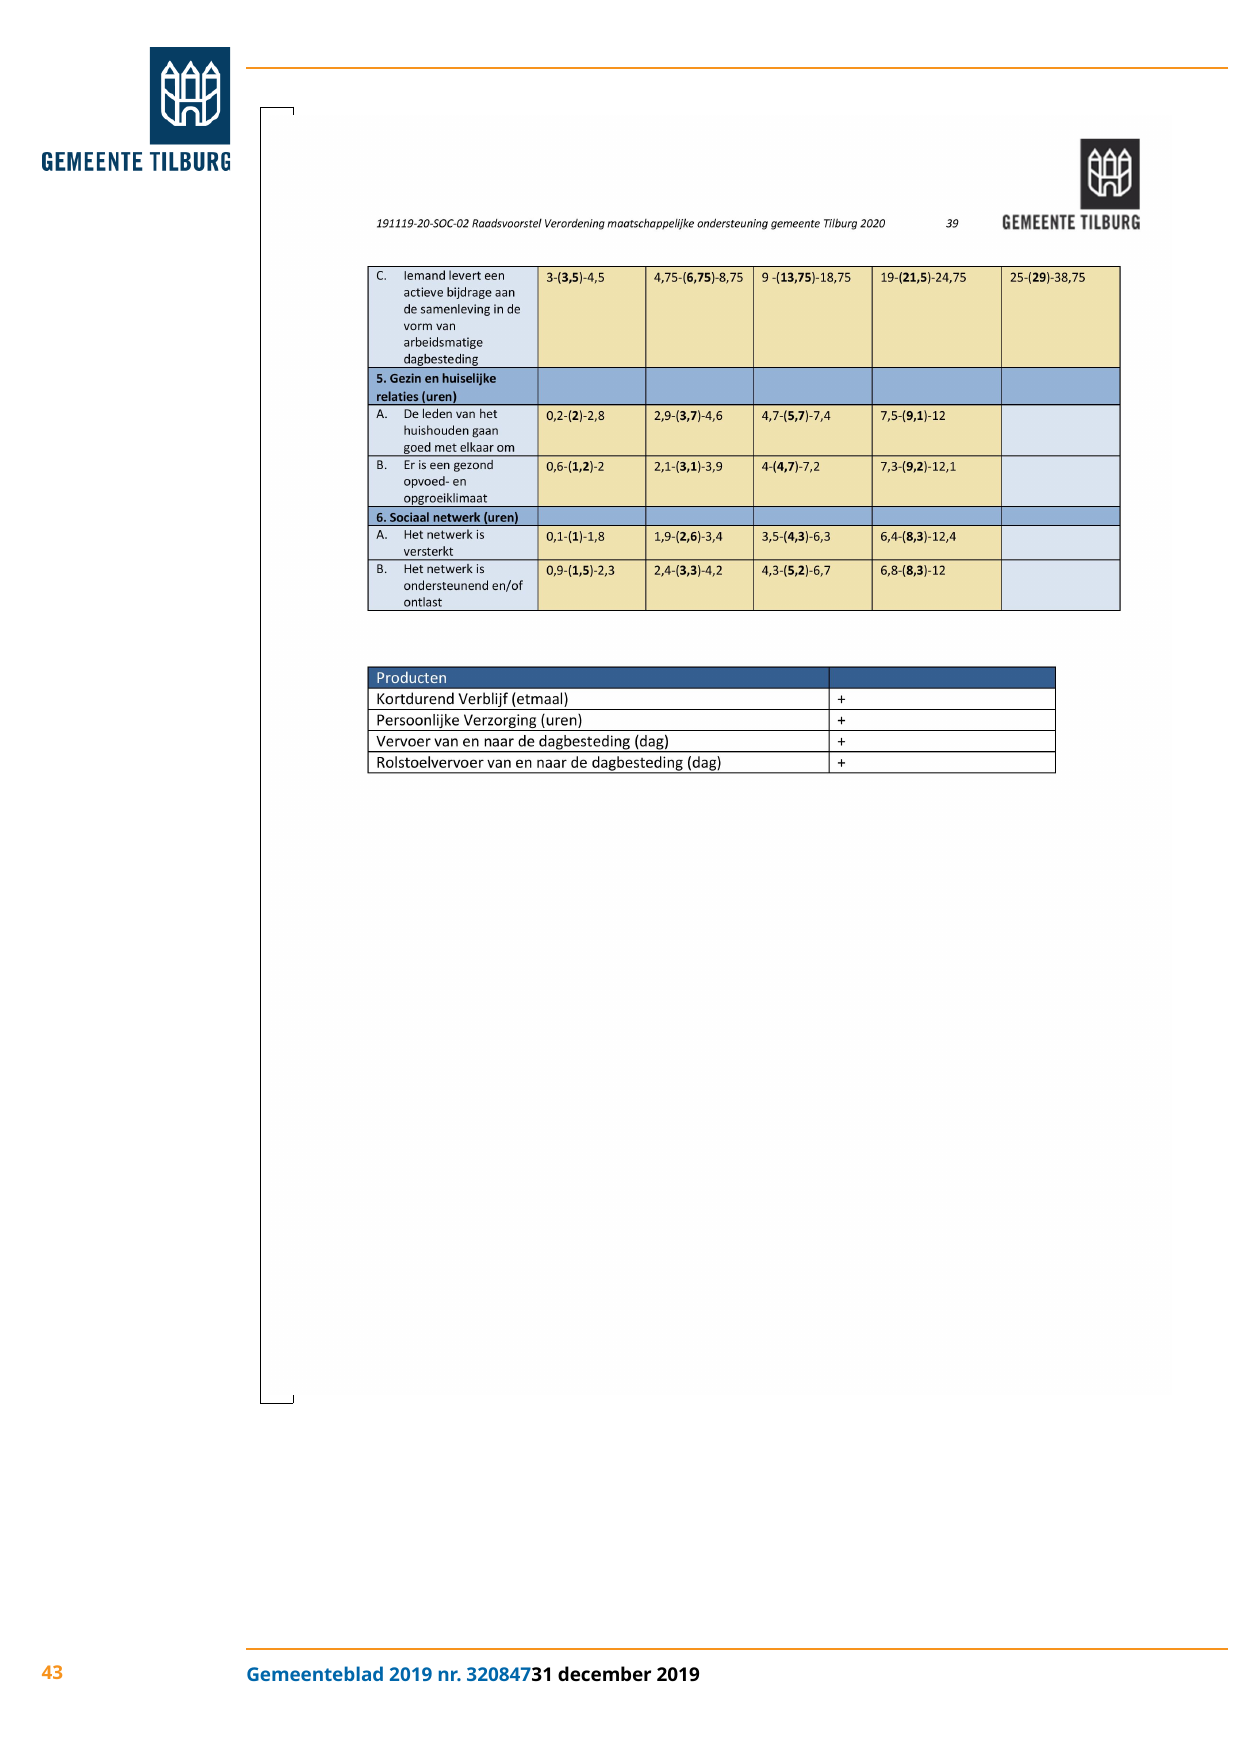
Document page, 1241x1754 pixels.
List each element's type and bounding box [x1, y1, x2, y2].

picture [41, 47, 231, 172]
picture [268, 115, 1173, 1395]
